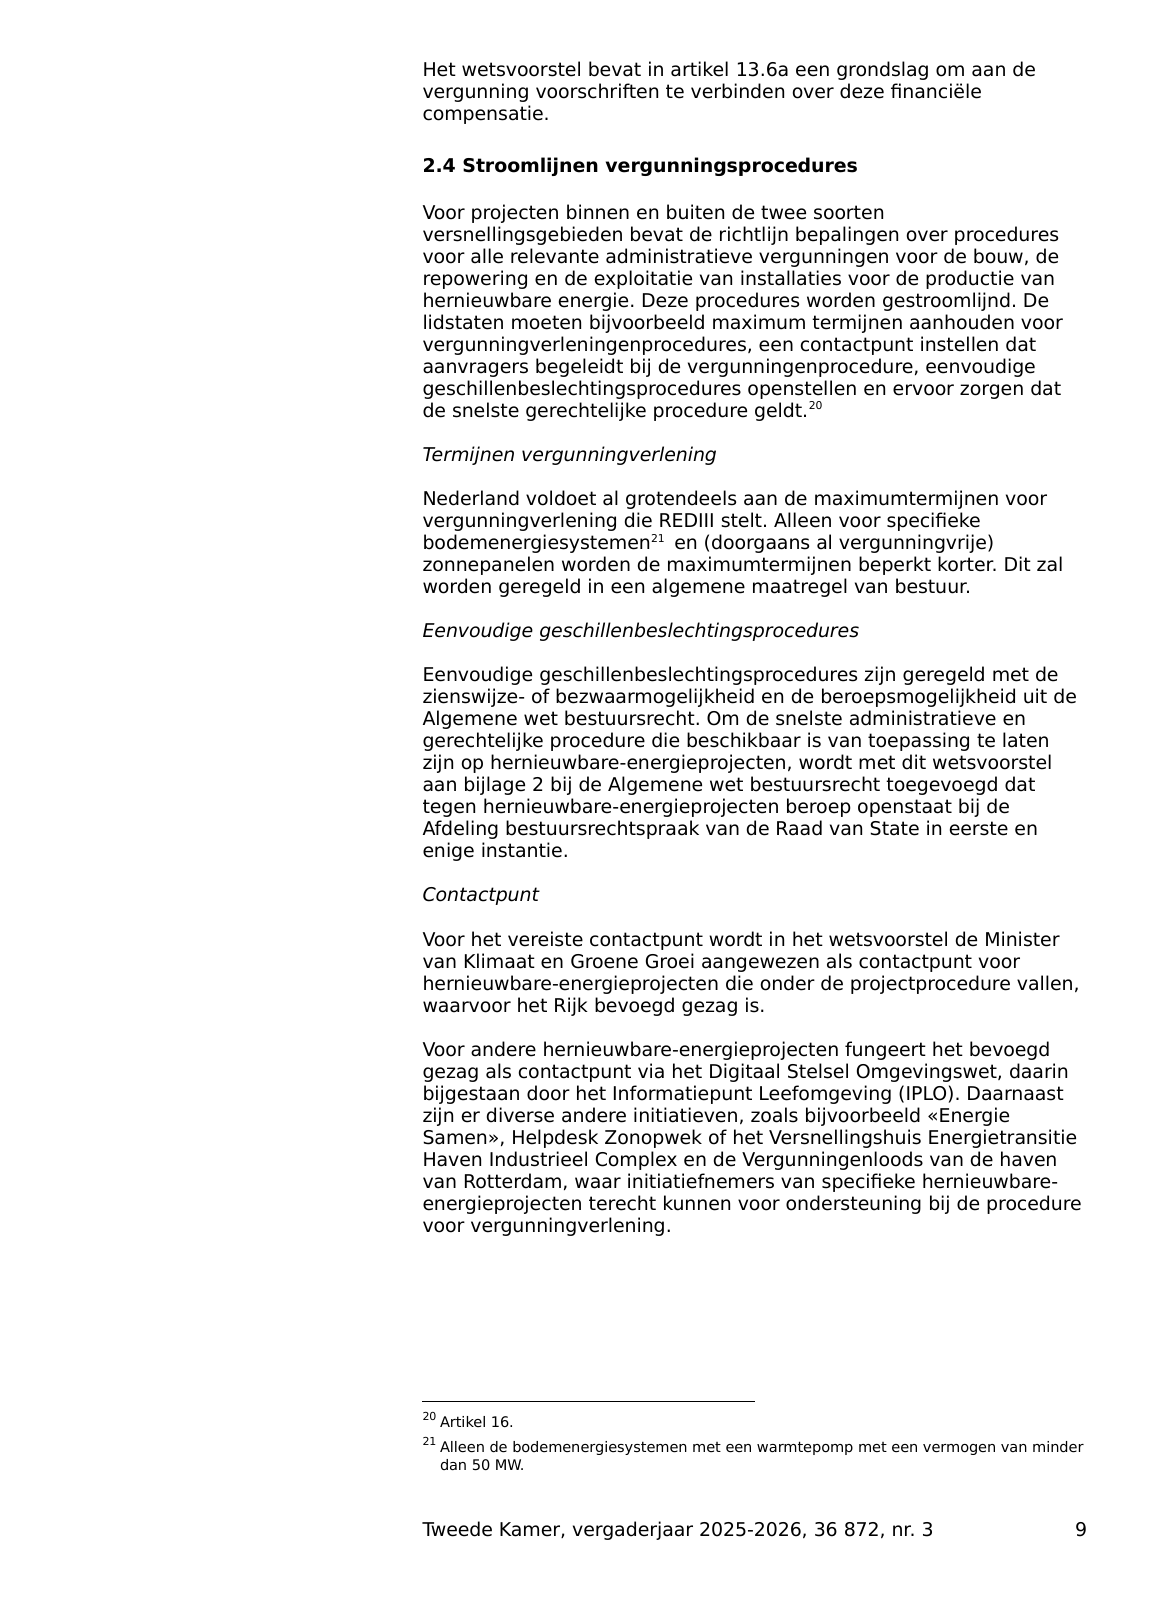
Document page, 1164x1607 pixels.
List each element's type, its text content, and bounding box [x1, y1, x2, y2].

text Voor projecten binnen en buiten de twee soorten versnellingsgebieden bevat de richtlijn bepalingen over procedures voor alle relevante administratieve vergunningen voor de bouw, de repowering en de exploitatie van installaties voor de productie van hernieuwbare energie. Deze procedures worden gestroomlijnd. De lidstaten moeten bijvoorbeeld maximum termijnen aanhouden voor vergunningverleningenprocedures, een contactpunt instellen dat aanvragers begeleidt bij de vergunningenprocedure, eenvoudige geschillenbeslechtingsprocedures openstellen en ervoor zorgen dat de snelste gerechtelijke procedure geldt. [422, 202, 1087, 422]
text Artikel 16. [422, 1410, 1087, 1432]
text Het wetsvoorstel bevat in artikel 13.6a een grondslag om aan de vergunning voorschriften te verbinden over deze financiële compensatie. [422, 59, 1087, 125]
subtitle Eenvoudige geschillenbeslechtingsprocedures [422, 620, 1087, 642]
text Alleen de bodemenergiesystemen met een warmtepomp met een vermogen van minder dan 50 MW. [422, 1435, 1087, 1474]
subtitle 2.4 Stroomlijnen vergunningsprocedures [422, 155, 1087, 177]
text Voor andere hernieuwbare-energieprojecten fungeert het bevoegd gezag als contactpunt via het Digitaal Stelsel Omgevingswet, daarin bijgestaan door het Informatiepunt Leefomgeving (IPLO). Daarnaast zijn er diverse andere initiatieven, zoals bijvoorbeeld «Energie Samen», Helpdesk Zonopwek of het Versnellingshuis Energietransitie Haven Industrieel Complex en de Vergunningenloods van de haven van Rotterdam, waar initiatiefnemers van specifieke hernieuwbare-energieprojecten terecht kunnen voor ondersteuning bij de procedure voor vergunningverlening. [422, 1039, 1087, 1236]
subtitle Termijnen vergunningverlening [422, 444, 1087, 466]
text Voor het vereiste contactpunt wordt in het wetsvoorstel de Minister van Klimaat en Groene Groei aangewezen als contactpunt voor hernieuwbare-energieprojecten die onder de projectprocedure vallen, waarvoor het Rijk bevoegd gezag is. [422, 928, 1087, 1016]
text Eenvoudige geschillenbeslechtingsprocedures zijn geregeld met de zienswijze- of bezwaarmogelijkheid en de beroepsmogelijkheid uit de Algemene wet bestuursrecht. Om de snelste administratieve en gerechtelijke procedure die beschikbaar is van toepassing te laten zijn op hernieuwbare-energieprojecten, wordt met dit wetsvoorstel aan bijlage 2 bij de Algemene wet bestuursrecht toegevoegd dat tegen hernieuwbare-energieprojecten beroep openstaat bij de Afdeling bestuursrechtspraak van de Raad van State in eerste en enige instantie. [422, 664, 1087, 862]
text Nederland voldoet al grotendeels aan de maximumtermijnen voor vergunningverlening die REDIII stelt. Alleen voor specifieke bodemenergiesystemen en (doorgaans al vergunningvrije) zonnepanelen worden de maximumtermijnen beperkt korter. Dit zal worden geregeld in een algemene maatregel van bestuur. [422, 488, 1087, 598]
subtitle Contactpunt [422, 884, 1087, 906]
